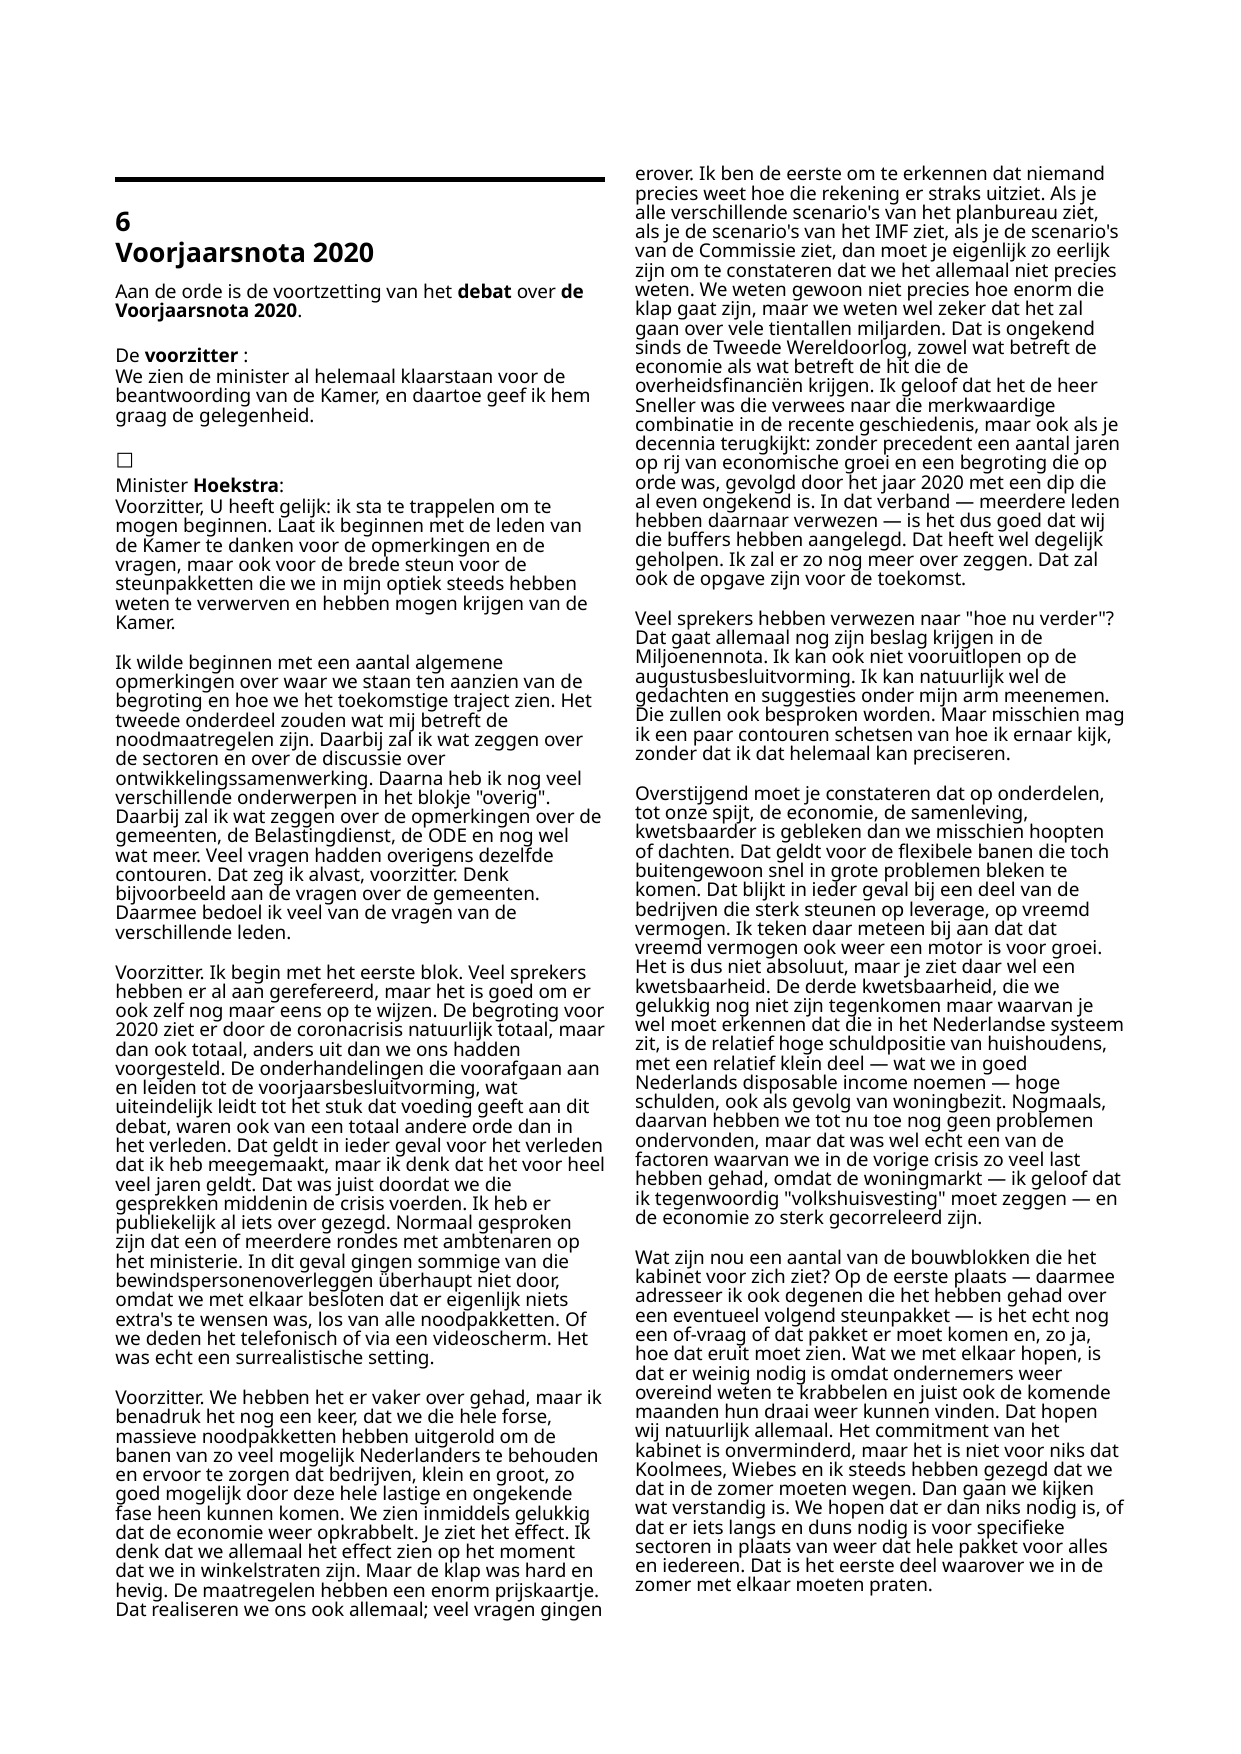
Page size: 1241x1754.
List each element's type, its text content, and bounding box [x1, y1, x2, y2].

text Voorjaarsnota 2020 [115, 239, 605, 283]
text Veel sprekers hebben verwezen naar "hoe nu verder"? Dat gaat allemaal nog zijn beslag krijgen in de Miljoenennota. Ik kan ook niet vooruitlopen op de augustusbesluitvorming. Ik kan natuurlijk wel de gedachten en suggesties onder mijn arm meenemen. Die zullen ook besproken worden. Maar misschien mag ik een paar contouren schetsen van hoe ik ernaar kijk, zonder dat ik dat helemaal kan preciseren. [635, 610, 1125, 764]
text Wat zijn nou een aantal van de bouwblokken die het kabinet voor zich ziet? Op de eerste plaats — daarmee adresseer ik ook degenen die het hebben gehad over een eventueel volgend steunpakket — is het echt nog een of-vraag of dat pakket er moet komen en, zo ja, hoe dat eruit moet zien. Wat we met elkaar hopen, is dat er weinig nodig is omdat ondernemers weer overeind weten te krabbelen en juist ook de komende maanden hun draai weer kunnen vinden. Dat hopen wij natuurlijk allemaal. Het commitment van het kabinet is onverminderd, maar het is niet voor niks dat Koolmees, Wiebes en ik steeds hebben gezegd dat we dat in de zomer moeten wegen. Dan gaan we kijken wat verstandig is. We hopen dat er dan niks nodig is, of dat er iets langs en duns nodig is voor specifieke sectoren in plaats van weer dat hele pakket voor alles en iedereen. Dat is het eerste deel waarover we in de zomer met elkaar moeten praten. [635, 1249, 1125, 1596]
text 6 [115, 203, 605, 239]
text We zien de minister al helemaal klaarstaan voor de beantwoording van de Kamer, en daartoe geef ik hem graag de gelegenheid. [115, 368, 605, 426]
text Ik wilde beginnen met een aantal algemene opmerkingen over waar we staan ten aanzien van de begroting en hoe we het toekomstige traject zien. Het tweede onderdeel zouden wat mij betreft de noodmaatregelen zijn. Daarbij zal ik wat zeggen over de sectoren en over de discussie over ontwikkelingssamenwerking. Daarna heb ik nog veel verschillende onderwerpen in het blokje "overig". Daarbij zal ik wat zeggen over de opmerkingen over de gemeenten, de Belastingdienst, de ODE en nog wel wat meer. Veel vragen hadden overigens dezelfde contouren. Dat zeg ik alvast, voorzitter. Denk bijvoorbeeld aan de vragen over de gemeenten. Daarmee bedoel ik veel van de vragen van de verschillende leden. [115, 654, 605, 943]
text erover. Ik ben de eerste om te erkennen dat niemand precies weet hoe die rekening er straks uitziet. Als je alle verschillende scenario's van het planbureau ziet, als je de scenario's van het IMF ziet, als je de scenario's van de Commissie ziet, dan moet je eigenlijk zo eerlijk zijn om te constateren dat we het allemaal niet precies weten. We weten gewoon niet precies hoe enorm die klap gaat zijn, maar we weten wel zeker dat het zal gaan over vele tientallen miljarden. Dat is ongekend sinds de Tweede Wereldoorlog, zowel wat betreft de economie als wat betreft de hit die de overheidsfinanciën krijgen. Ik geloof dat het de heer Sneller was die verwees naar die merkwaardige combinatie in de recente geschiedenis, maar ook als je decennia terugkijkt: zonder precedent een aantal jaren op rij van economische groei en een begroting die op orde was, gevolgd door het jaar 2020 met een dip die al even ongekend is. In dat verband — meerdere leden hebben daarnaar verwezen — is het dus goed dat wij die buffers hebben aangelegd. Dat heeft wel degelijk geholpen. Ik zal er zo nog meer over zeggen. Dat zal ook de opgave zijn voor de toekomst. [635, 165, 1125, 589]
text Overstijgend moet je constateren dat op onderdelen, tot onze spijt, de economie, de samenleving, kwetsbaarder is gebleken dan we misschien hoopten of dachten. Dat geldt voor de flexibele banen die toch buitengewoon snel in grote problemen bleken te komen. Dat blijkt in ieder geval bij een deel van de bedrijven die sterk steunen op leverage, op vreemd vermogen. Ik teken daar meteen bij aan dat dat vreemd vermogen ook weer een motor is voor groei. Het is dus niet absoluut, maar je ziet daar wel een kwetsbaarheid. De derde kwetsbaarheid, die we gelukkig nog niet zijn tegenkomen maar waarvan je wel moet erkennen dat die in het Nederlandse systeem zit, is de relatief hoge schuldpositie van huishoudens, met een relatief klein deel — wat we in goed Nederlands disposable income noemen — hoge schulden, ook als gevolg van woningbezit. Nogmaals, daarvan hebben we tot nu toe nog geen problemen ondervonden, maar dat was wel echt een van de factoren waarvan we in de vorige crisis zo veel last hebben gehad, omdat de woningmarkt — ik geloof dat ik tegenwoordig "volkshuisvesting" moet zeggen — en de economie zo sterk gecorreleerd zijn. [635, 785, 1125, 1228]
text ⬜ [115, 447, 605, 472]
text Voorzitter. We hebben het er vaker over gehad, maar ik benadruk het nog een keer, dat we die hele forse, massieve noodpakketten hebben uitgerold om de banen van zo veel mogelijk Nederlanders te behouden en ervoor te zorgen dat bedrijven, klein en groot, zo goed mogelijk door deze hele lastige en ongekende fase heen kunnen komen. We zien inmiddels gelukkig dat de economie weer opkrabbelt. Je ziet het effect. Ik denk dat we allemaal het effect zien op het moment dat we in winkelstraten zijn. Maar de klap was hard en hevig. De maatregelen hebben een enorm prijskaartje. Dat realiseren we ons ook allemaal; veel vragen gingen [115, 1389, 605, 1620]
text De voorzitter : [115, 342, 605, 368]
text Voorzitter. Ik begin met het eerste blok. Veel sprekers hebben er al aan gerefereerd, maar het is goed om er ook zelf nog maar eens op te wijzen. De begroting voor 2020 ziet er door de coronacrisis natuurlijk totaal, maar dan ook totaal, anders uit dan we ons hadden voorgesteld. De onderhandelingen die voorafgaan aan en leiden tot de voorjaarsbesluitvorming, wat uiteindelijk leidt tot het stuk dat voeding geeft aan dit debat, waren ook van een totaal andere orde dan in het verleden. Dat geldt in ieder geval voor het verleden dat ik heb meegemaakt, maar ik denk dat het voor heel veel jaren geldt. Dat was juist doordat we die gesprekken middenin de crisis voerden. Ik heb er publiekelijk al iets over gezegd. Normaal gesproken zijn dat een of meerdere rondes met ambtenaren op het ministerie. In dit geval gingen sommige van die bewindspersonenoverleggen überhaupt niet door, omdat we met elkaar besloten dat er eigenlijk niets extra's te wensen was, los van alle noodpakketten. Of we deden het telefonisch of via een videoscherm. Het was echt een surrealistische setting. [115, 964, 605, 1368]
text Voorzitter, U heeft gelijk: ik sta te trappelen om te mogen beginnen. Laat ik beginnen met de leden van de Kamer te danken voor de opmerkingen en de vragen, maar ook voor de brede steun voor de steunpakketten die we in mijn optiek steeds hebben weten te verwerven en hebben mogen krijgen van de Kamer. [115, 498, 605, 633]
text Minister Hoekstra: [115, 472, 605, 498]
text Aan de orde is de voortzetting van het debat over de Voorjaarsnota 2020. [115, 283, 605, 322]
